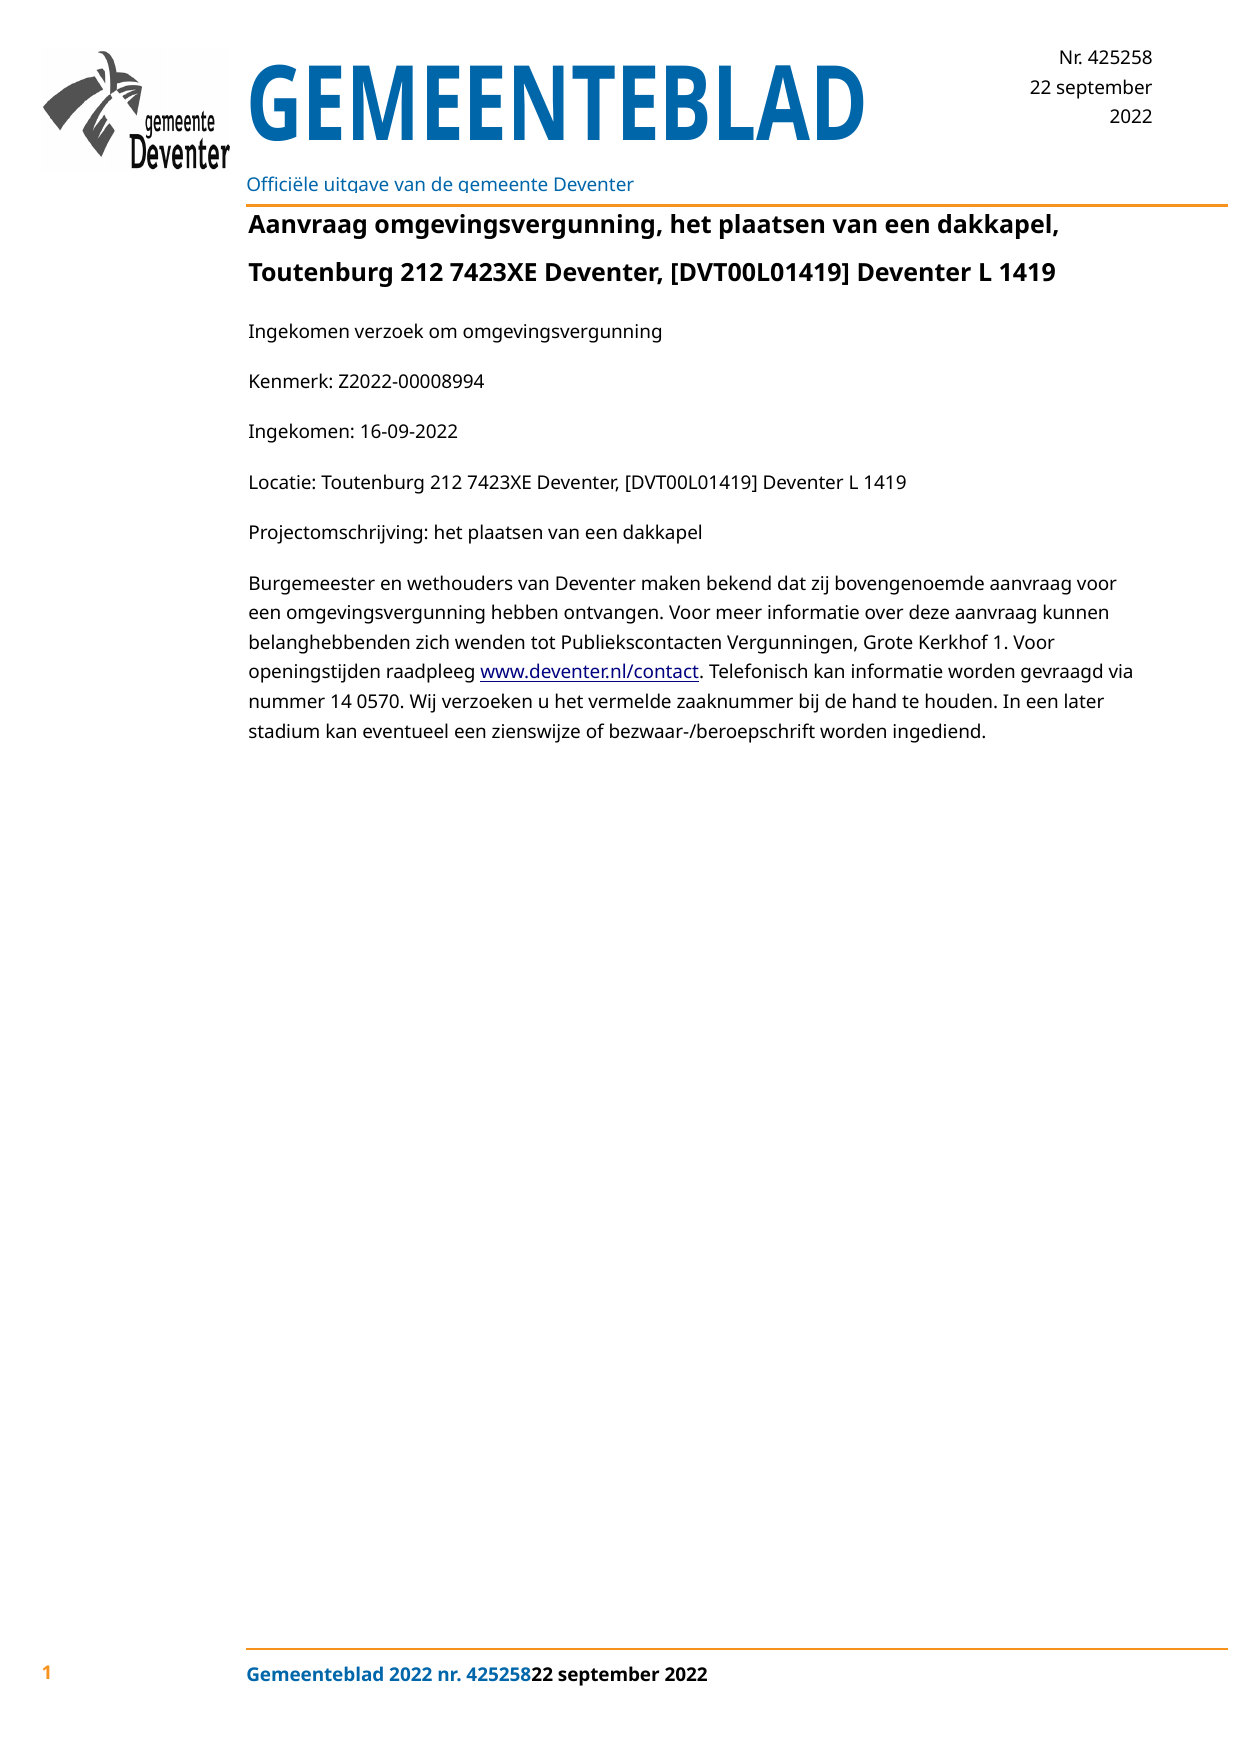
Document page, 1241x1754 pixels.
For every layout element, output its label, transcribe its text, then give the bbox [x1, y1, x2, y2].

text Burgemeester en wethouders van Deventer maken bekend dat zij bovengenoemde aanvraag voor een omgevingsvergunning hebben ontvangen. Voor meer informatie over deze aanvraag kunnen belanghebbenden zich wenden tot Publiekscontacten Vergunningen, Grote Kerkhof 1. Voor openingstijden raadpleeg www.deventer.nl/contact. Telefonisch kan informatie worden gevraagd via nummer 14 0570. Wij verzoeken u het vermelde zaaknummer bij de hand te houden. In een later stadium kan eventueel een zienswijze of bezwaar-/beroepschrift worden ingediend. [248, 570, 1152, 744]
text Ingekomen: 16-09-2022 [248, 419, 1152, 444]
picture [41, 47, 231, 172]
text Aanvraag omgevingsvergunning, het plaatsen van een dakkapel, Toutenburg 212 7423XE Deventer, [DVT00L01419] Deventer L 1419 [248, 207, 1152, 288]
text Projectomschrijving: het plaatsen van een dakkapel [248, 519, 1152, 545]
text Locatie: Toutenburg 212 7423XE Deventer, [DVT00L01419] Deventer L 1419 [248, 469, 1152, 495]
text Ingekomen verzoek om omgevingsvergunning [248, 318, 1152, 344]
text Kenmerk: Z2022-00008994 [248, 368, 1152, 394]
